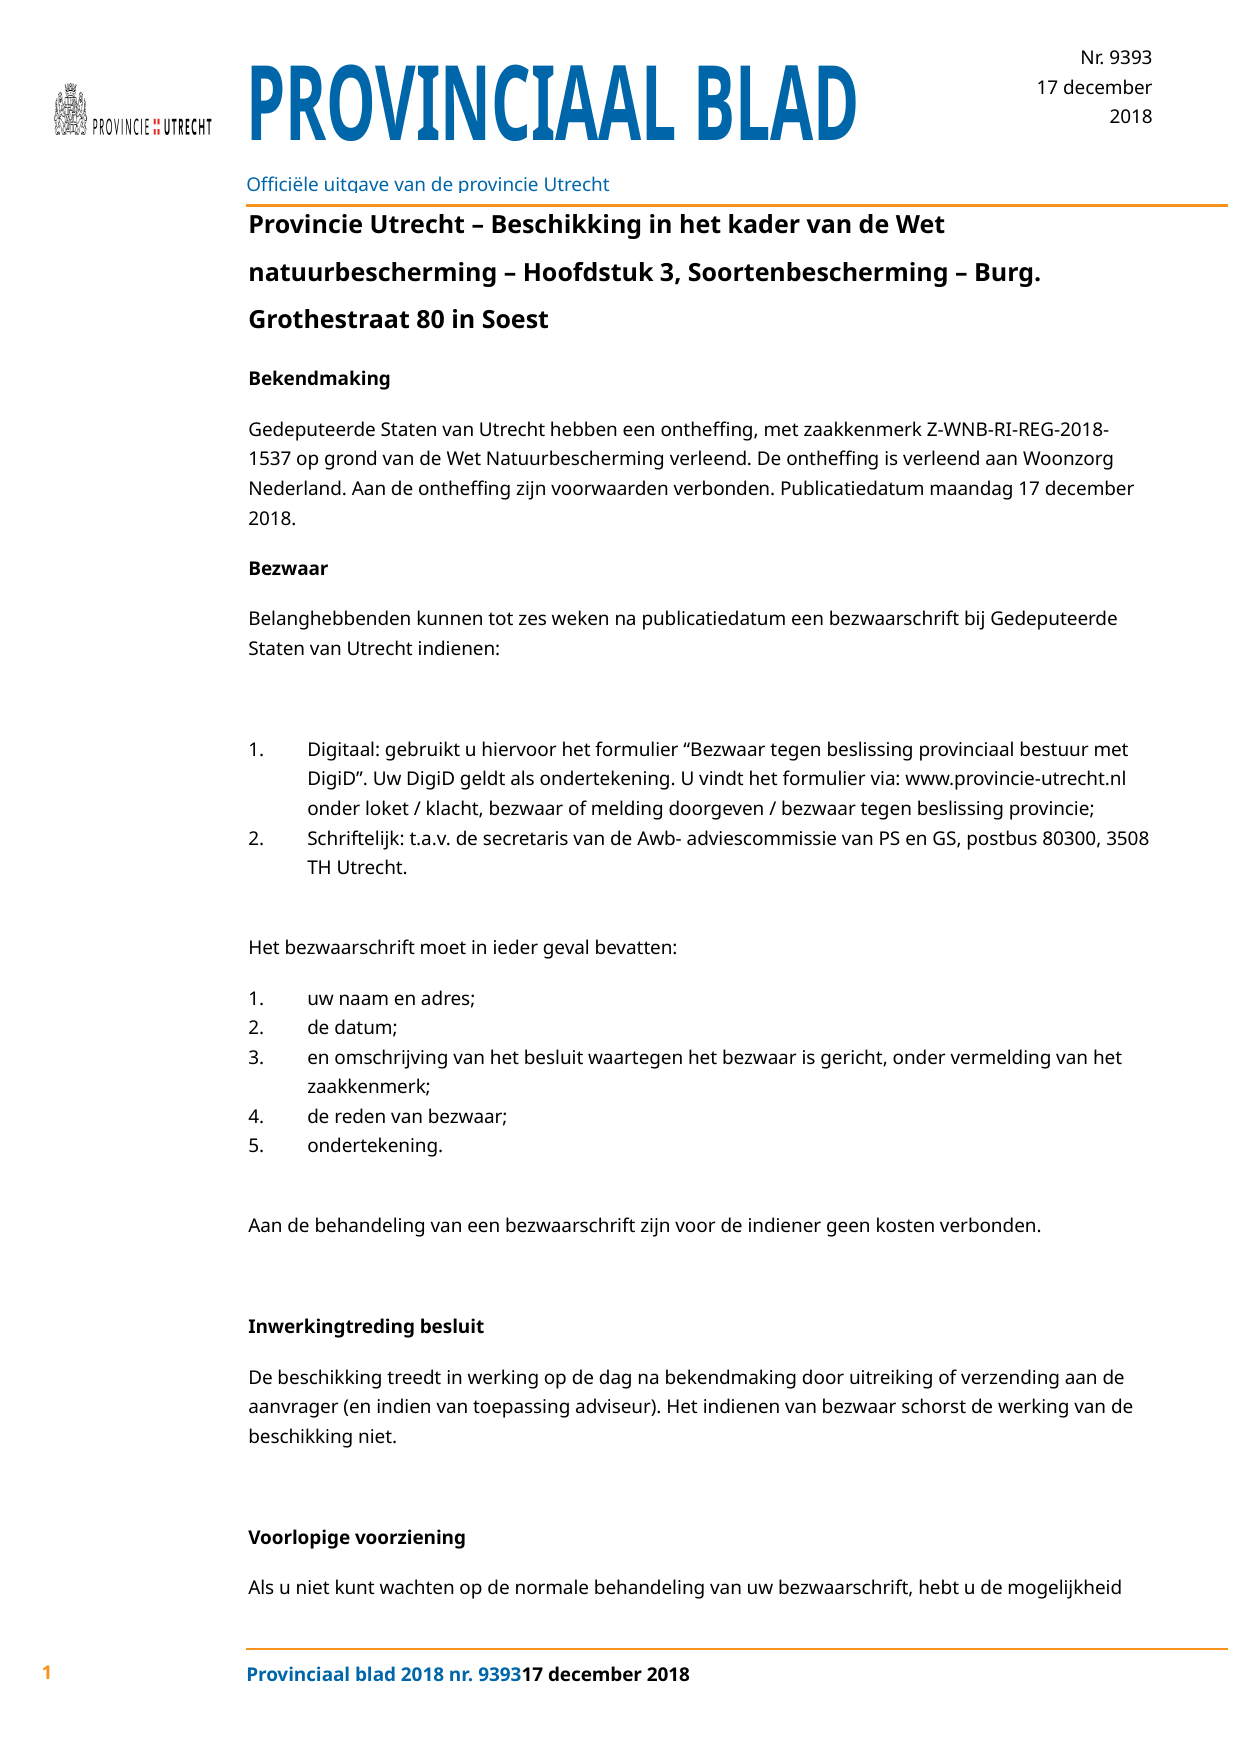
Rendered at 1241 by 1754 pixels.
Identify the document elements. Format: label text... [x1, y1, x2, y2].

text Als u niet kunt wachten op de normale behandeling van uw bezwaarschrift, hebt u de mogelijkheid [248, 1574, 1152, 1600]
list de reden van bezwaar; [248, 1103, 1152, 1129]
text Gedeputeerde Staten van Utrecht hebben een ontheffing, met zaakkenmerk Z-WNB-RI-REG-2018-1537 op grond van de Wet Natuurbescherming verleend. De ontheffing is verleend aan Woonzorg Nederland. Aan de ontheffing zijn voorwaarden verbonden. Publicatiedatum maandag 17 december 2018. [248, 416, 1152, 530]
list de datum; [248, 1014, 1152, 1040]
text Provincie Utrecht – Beschikking in het kader van de Wet natuurbescherming – Hoofdstuk 3, Soortenbescherming – Burg. Grothestraat 80 in Soest [248, 207, 1152, 336]
list uw naam en adres; [248, 985, 1152, 1010]
text Aan de behandeling van een bezwaarschrift zijn voor de indiener geen kosten verbonden. [248, 1213, 1152, 1238]
text Het bezwaarschrift moet in ieder geval bevatten: [248, 934, 1152, 960]
text Belanghebbenden kunnen tot zes weken na publicatiedatum een bezwaarschrift bij Gedeputeerde Staten van Utrecht indienen: [248, 606, 1152, 661]
list Digitaal: gebruikt u hiervoor het formulier “Bezwaar tegen beslissing provinciaal bestuur met DigiD”. Uw DigiD geldt als ondertekening. U vindt het formulier via: www.provincie-utrecht.nl onder loket / klacht, bezwaar of melding doorgeven / bezwaar tegen beslissing provincie; [248, 736, 1152, 821]
text De beschikking treedt in werking op de dag na bekendmaking door uitreiking of verzending aan de aanvrager (en indien van toepassing adviseur). Het indienen van bezwaar schorst de werking van de beschikking niet. [248, 1364, 1152, 1449]
list en omschrijving van het besluit waartegen het bezwaar is gericht, onder vermelding van het zaakkenmerk; [248, 1044, 1152, 1099]
text Voorlopige voorziening [248, 1524, 1152, 1549]
list Schriftelijk: t.a.v. de secretaris van de Awb- adviescommissie van PS en GS, postbus 80300, 3508 TH Utrecht. [248, 825, 1152, 880]
text Bezwaar [248, 555, 1152, 581]
list ondertekening. [248, 1133, 1152, 1158]
text Bekendmaking [248, 366, 1152, 391]
text Inwerkingtreding besluit [248, 1313, 1152, 1339]
picture [41, 47, 231, 172]
